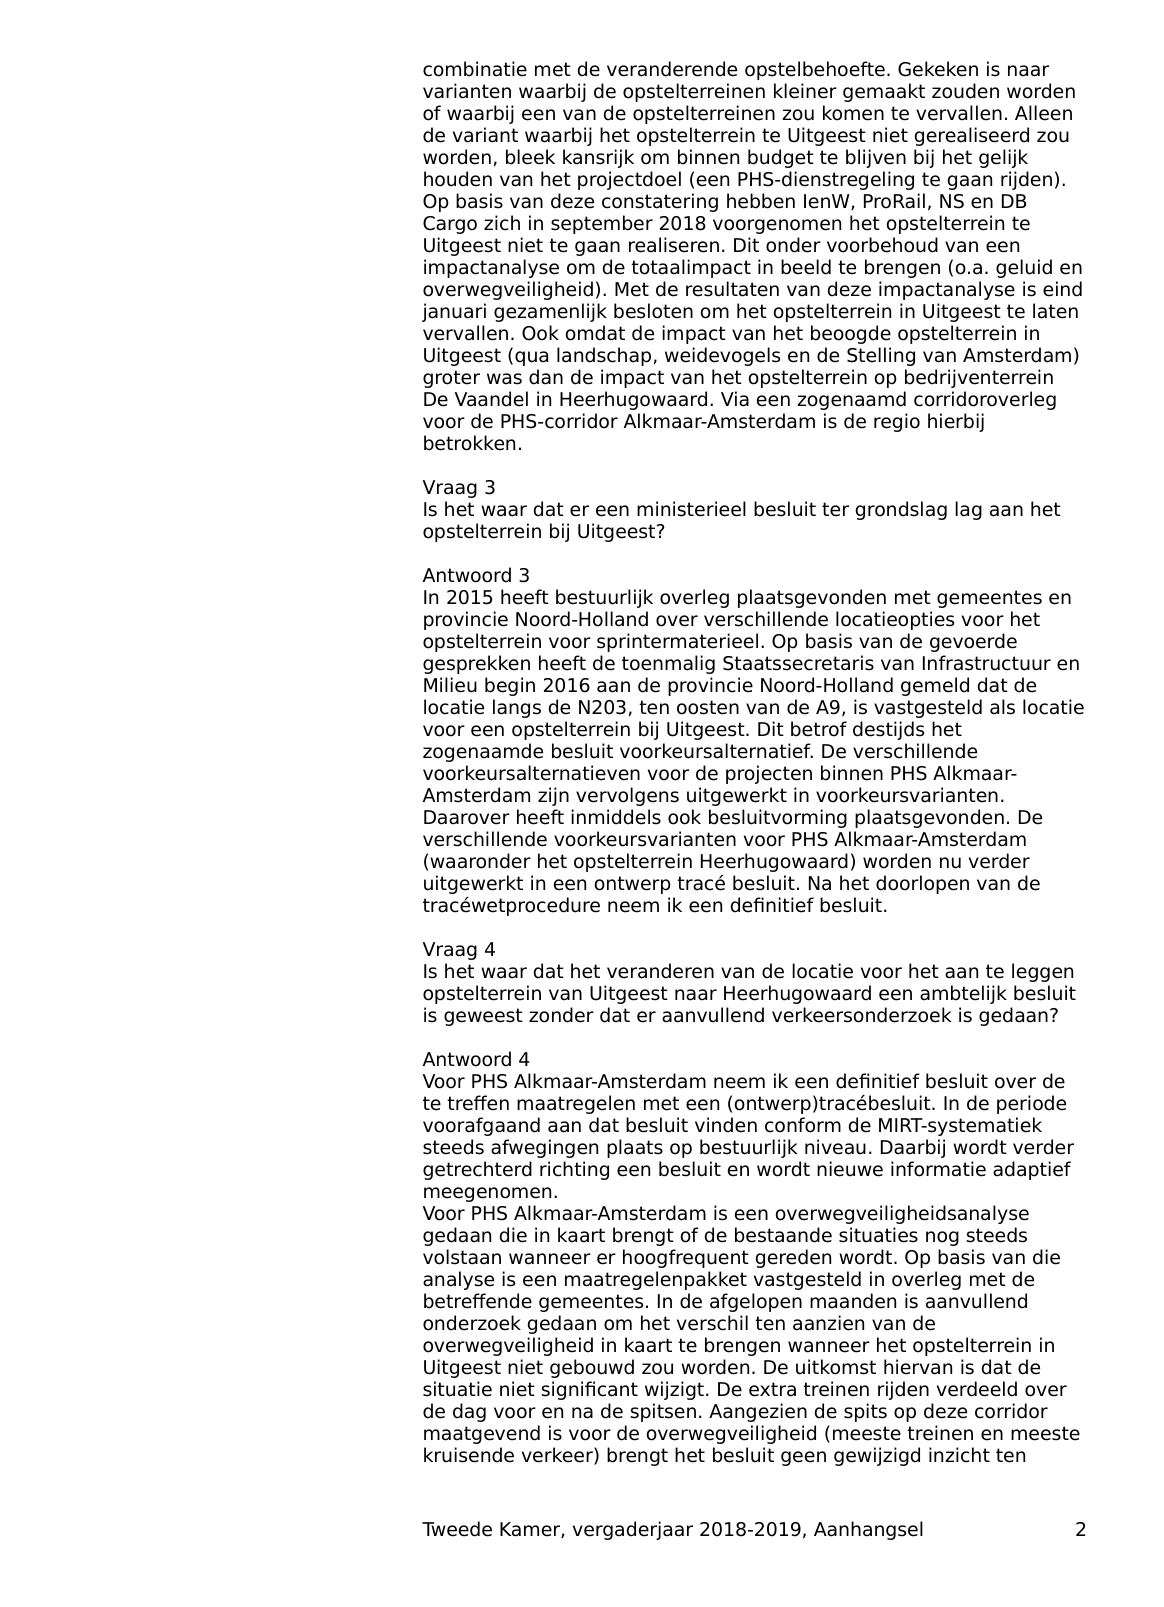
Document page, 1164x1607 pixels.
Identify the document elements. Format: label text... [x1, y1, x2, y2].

text Voor PHS Alkmaar-Amsterdam is een overwegveiligheidsanalyse gedaan die in kaart brengt of de bestaande situaties nog steeds volstaan wanneer er hoogfrequent gereden wordt. Op basis van die analyse is een maatregelenpakket vastgesteld in overleg met de betreffende gemeentes. In de afgelopen maanden is aanvullend onderzoek gedaan om het verschil ten aanzien van de overwegveiligheid in kaart te brengen wanneer het opstelterrein in Uitgeest niet gebouwd zou worden. De uitkomst hiervan is dat de situatie niet significant wijzigt. De extra treinen rijden verdeeld over de dag voor en na de spitsen. Aangezien de spits op deze corridor maatgevend is voor de overwegveiligheid (meeste treinen en meeste kruisende verkeer) brengt het besluit geen gewijzigd inzicht ten [422, 1203, 1087, 1467]
text combinatie met de veranderende opstelbehoefte. Gekeken is naar varianten waarbij de opstelterreinen kleiner gemaakt zouden worden of waarbij een van de opstelterreinen zou komen te vervallen. Alleen de variant waarbij het opstelterrein te Uitgeest niet gerealiseerd zou worden, bleek kansrijk om binnen budget te blijven bij het gelijk houden van het projectdoel (een PHS-dienstregeling te gaan rijden). Op basis van deze constatering hebben IenW, ProRail, NS en DB Cargo zich in september 2018 voorgenomen het opstelterrein te Uitgeest niet te gaan realiseren. Dit onder voorbehoud van een impactanalyse om de totaalimpact in beeld te brengen (o.a. geluid en overwegveiligheid). Met de resultaten van deze impactanalyse is eind januari gezamenlijk besloten om het opstelterrein in Uitgeest te laten vervallen. Ook omdat de impact van het beoogde opstelterrein in Uitgeest (qua landschap, weidevogels en de Stelling van Amsterdam) groter was dan de impact van het opstelterrein op bedrijventerrein De Vaandel in Heerhugowaard. Via een zogenaamd corridoroverleg voor de PHS-corridor Alkmaar-Amsterdam is de regio hierbij betrokken. [422, 59, 1087, 455]
text Is het waar dat het veranderen van de locatie voor het aan te leggen opstelterrein van Uitgeest naar Heerhugowaard een ambtelijk besluit is geweest zonder dat er aanvullend verkeersonderzoek is gedaan? [422, 961, 1087, 1027]
text In 2015 heeft bestuurlijk overleg plaatsgevonden met gemeentes en provincie Noord-Holland over verschillende locatieopties voor het opstelterrein voor sprintermaterieel. Op basis van de gevoerde gesprekken heeft de toenmalig Staatssecretaris van Infrastructuur en Milieu begin 2016 aan de provincie Noord-Holland gemeld dat de locatie langs de N203, ten oosten van de A9, is vastgesteld als locatie voor een opstelterrein bij Uitgeest. Dit betrof destijds het zogenaamde besluit voorkeursalternatief. De verschillende voorkeursalternatieven voor de projecten binnen PHS Alkmaar-Amsterdam zijn vervolgens uitgewerkt in voorkeursvarianten. Daarover heeft inmiddels ook besluitvorming plaatsgevonden. De verschillende voorkeursvarianten voor PHS Alkmaar-Amsterdam (waaronder het opstelterrein Heerhugowaard) worden nu verder uitgewerkt in een ontwerp tracé besluit. Na het doorlopen van de tracéwetprocedure neem ik een definitief besluit. [422, 587, 1087, 917]
text Antwoord 3 [422, 565, 1087, 587]
text Vraag 3 [422, 477, 1087, 499]
text Is het waar dat er een ministerieel besluit ter grondslag lag aan het opstelterrein bij Uitgeest? [422, 499, 1087, 543]
text Voor PHS Alkmaar-Amsterdam neem ik een definitief besluit over de te treffen maatregelen met een (ontwerp)tracébesluit. In de periode voorafgaand aan dat besluit vinden conform de MIRT-systematiek steeds afwegingen plaats op bestuurlijk niveau. Daarbij wordt verder getrechterd richting een besluit en wordt nieuwe informatie adaptief meegenomen. [422, 1071, 1087, 1203]
text Antwoord 4 [422, 1049, 1087, 1071]
text Vraag 4 [422, 939, 1087, 961]
